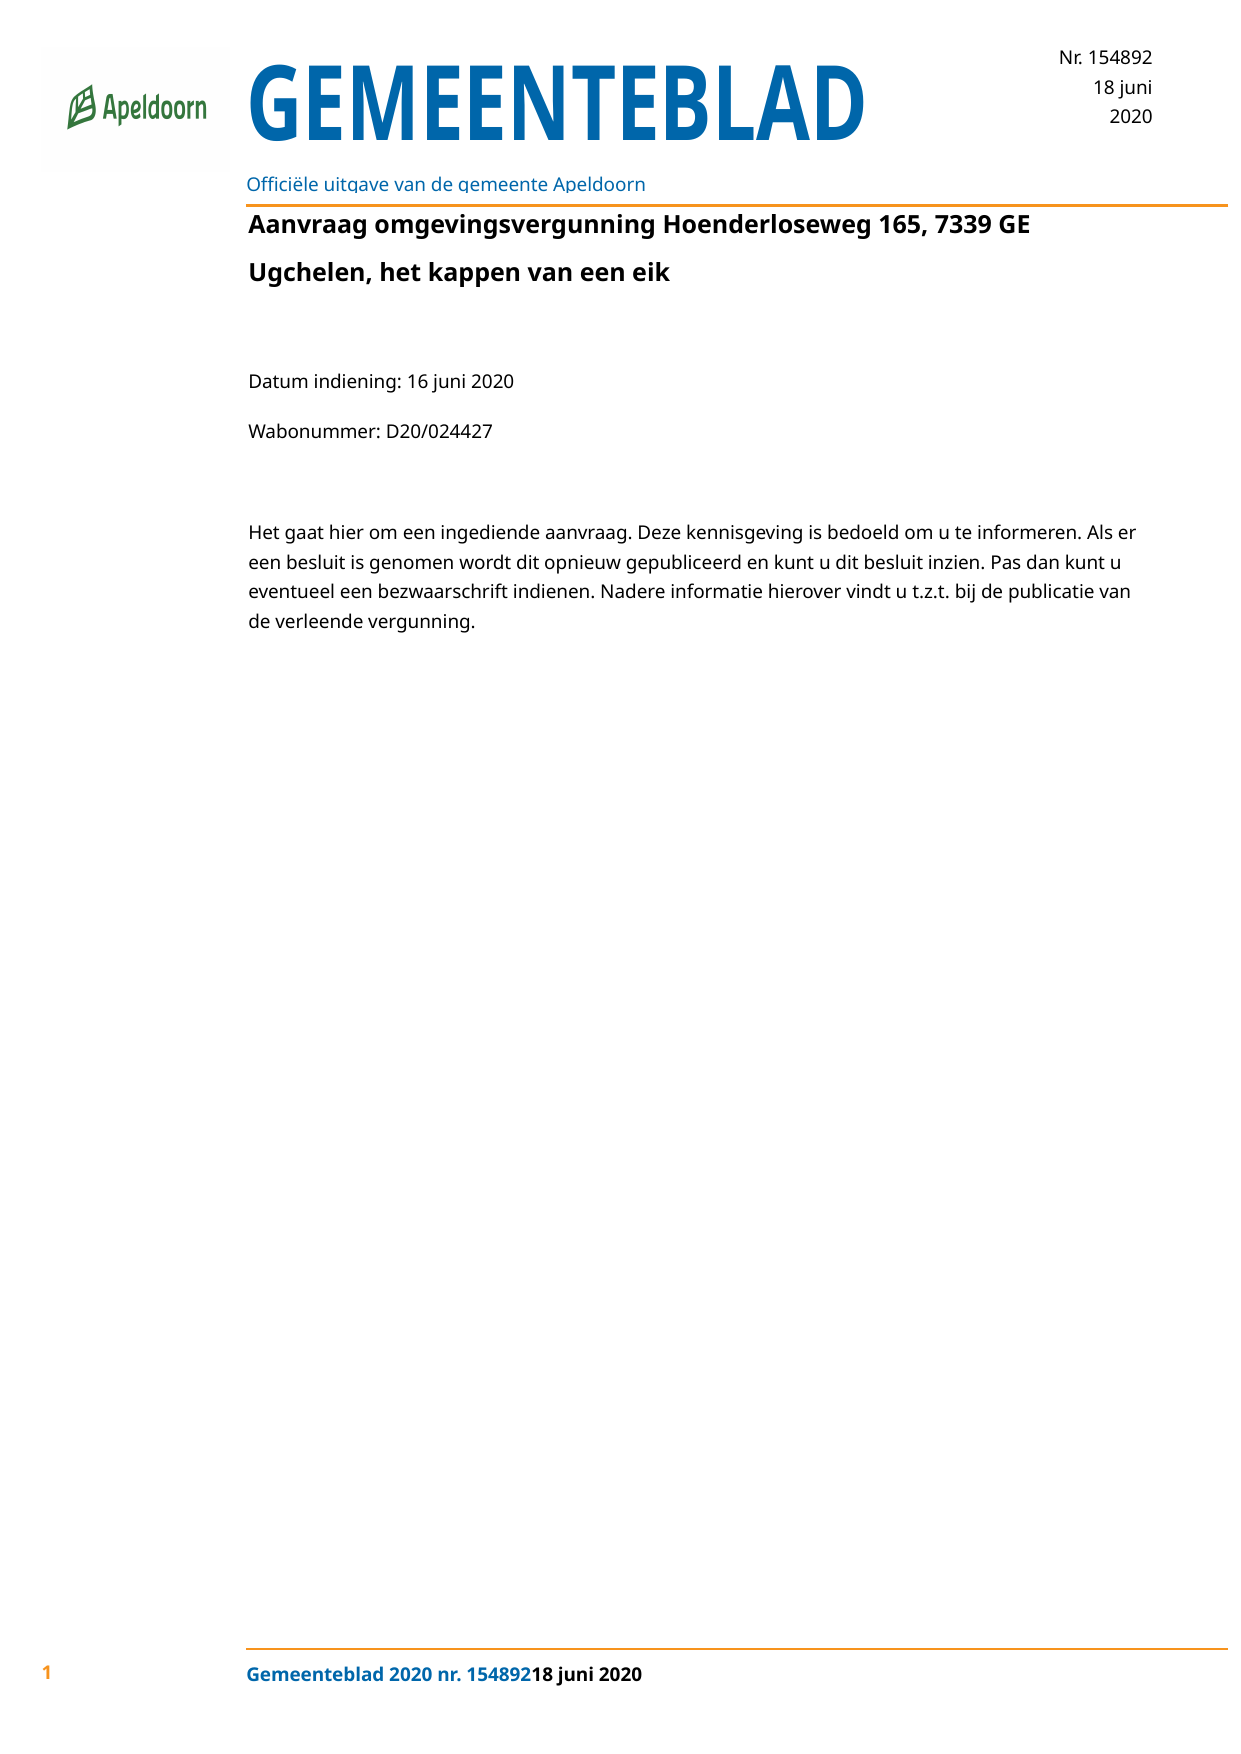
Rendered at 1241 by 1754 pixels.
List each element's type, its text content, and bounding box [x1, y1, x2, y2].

text Aanvraag omgevingsvergunning Hoenderloseweg 165, 7339 GE Ugchelen, het kappen van een eik [248, 207, 1152, 288]
text Wabonummer: D20/024427 [248, 419, 1152, 444]
picture [41, 47, 231, 172]
text Het gaat hier om een ingediende aanvraag. Deze kennisgeving is bedoeld om u te informeren. Als er een besluit is genomen wordt dit opnieuw gepubliceerd en kunt u dit besluit inzien. Pas dan kunt u eventueel een bezwaarschrift indienen. Nadere informatie hierover vindt u t.z.t. bij de publicatie van de verleende vergunning. [248, 519, 1152, 634]
text Datum indiening: 16 juni 2020 [248, 368, 1152, 394]
